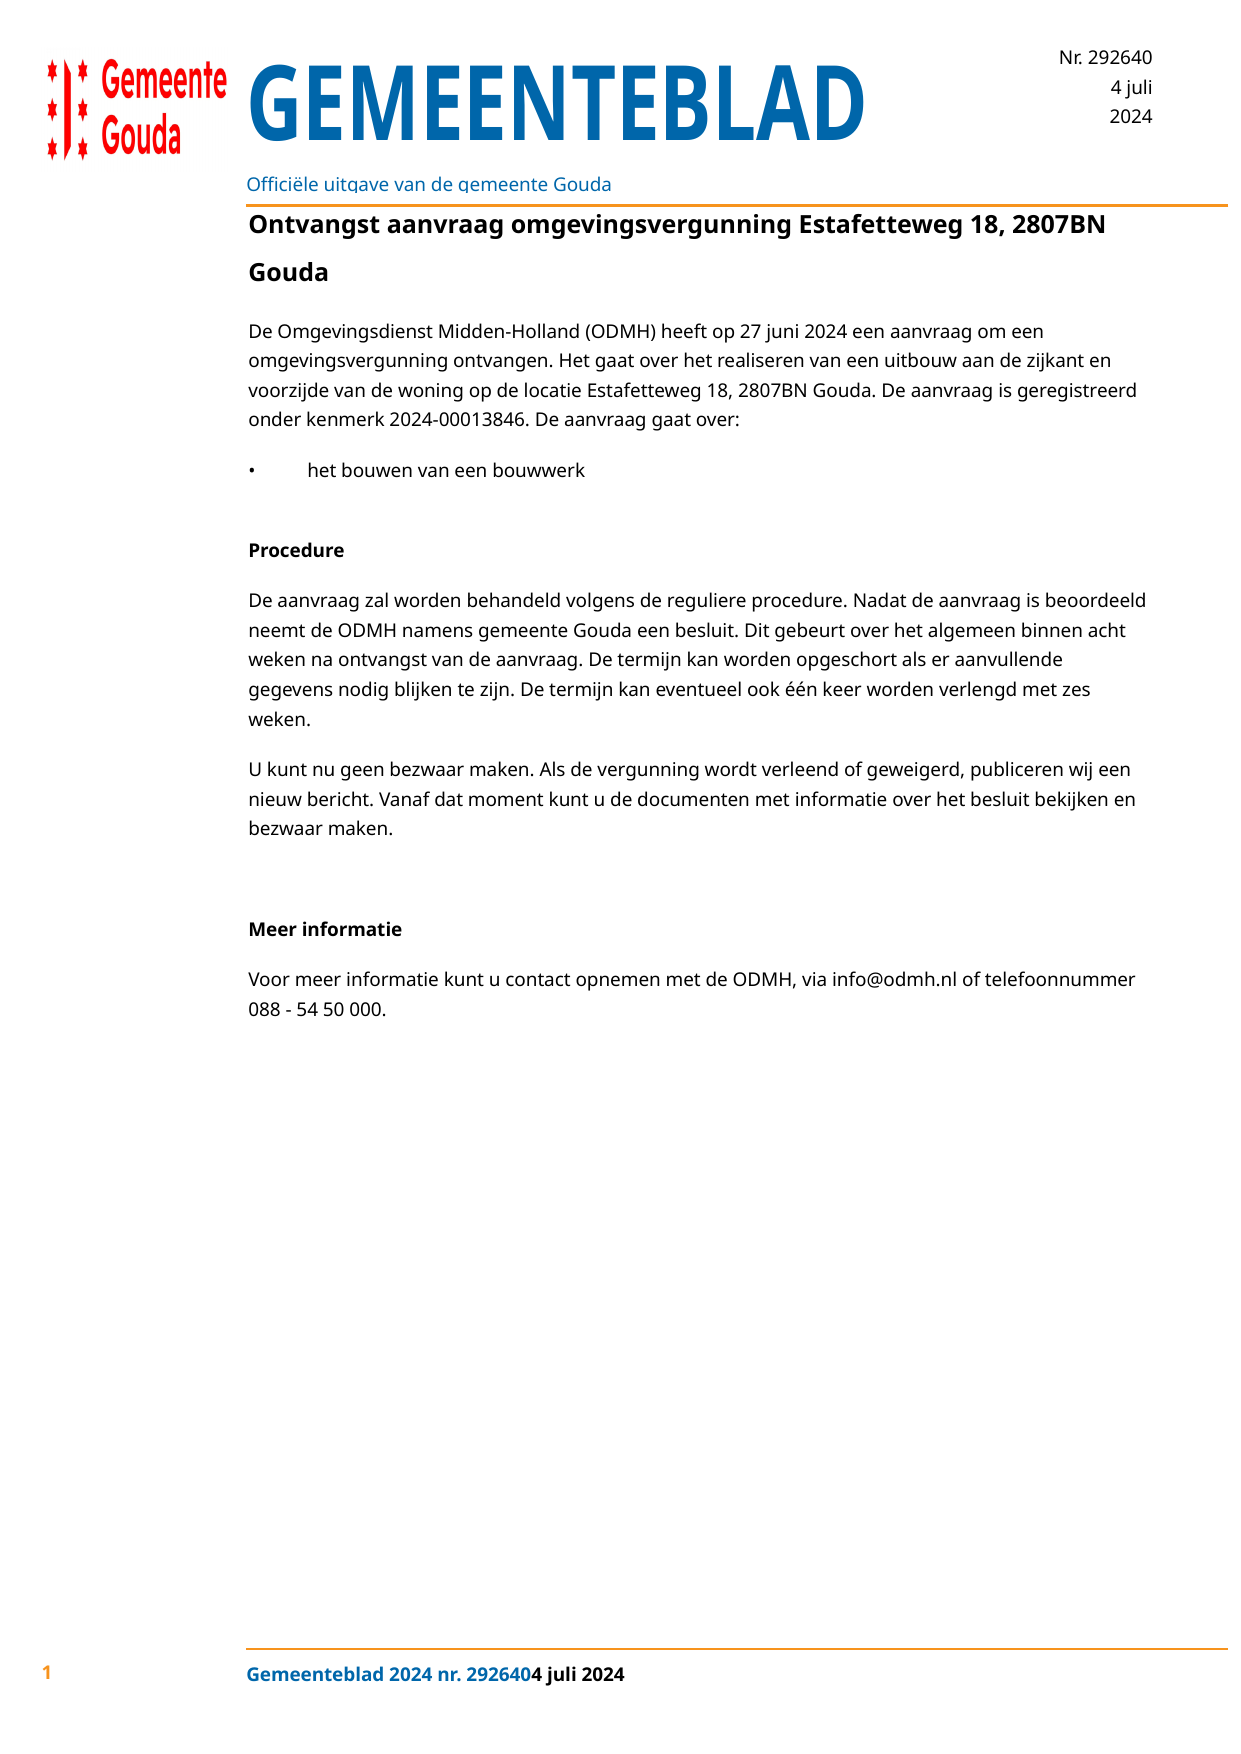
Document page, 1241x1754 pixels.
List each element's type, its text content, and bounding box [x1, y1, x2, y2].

picture [41, 47, 231, 172]
text Ontvangst aanvraag omgevingsvergunning Estafetteweg 18, 2807BN Gouda [248, 207, 1152, 288]
text De aanvraag zal worden behandeld volgens de reguliere procedure. Nadat de aanvraag is beoordeeld neemt de ODMH namens gemeente Gouda een besluit. Dit gebeurt over het algemeen binnen acht weken na ontvangst van de aanvraag. De termijn kan worden opgeschort als er aanvullende gegevens nodig blijken te zijn. De termijn kan eventueel ook één keer worden verlengd met zes weken. [248, 587, 1152, 732]
text Procedure [248, 537, 1152, 563]
text Voor meer informatie kunt u contact opnemen met de ODMH, via info@odmh.nl of telefoonnummer 088 - 54 50 000. [248, 967, 1152, 1022]
list het bouwen van een bouwwerk [248, 457, 1152, 483]
text De Omgevingsdienst Midden-Holland (ODMH) heeft op 27 juni 2024 een aanvraag om een omgevingsvergunning ontvangen. Het gaat over het realiseren van een uitbouw aan de zijkant en voorzijde van de woning op de locatie Estafetteweg 18, 2807BN Gouda. De aanvraag is geregistreerd onder kenmerk 2024-00013846. De aanvraag gaat over: [248, 318, 1152, 432]
text U kunt nu geen bezwaar maken. Als de vergunning wordt verleend of geweigerd, publiceren wij een nieuw bericht. Vanaf dat moment kunt u de documenten met informatie over het besluit bekijken en bezwaar maken. [248, 756, 1152, 841]
text Meer informatie [248, 916, 1152, 942]
